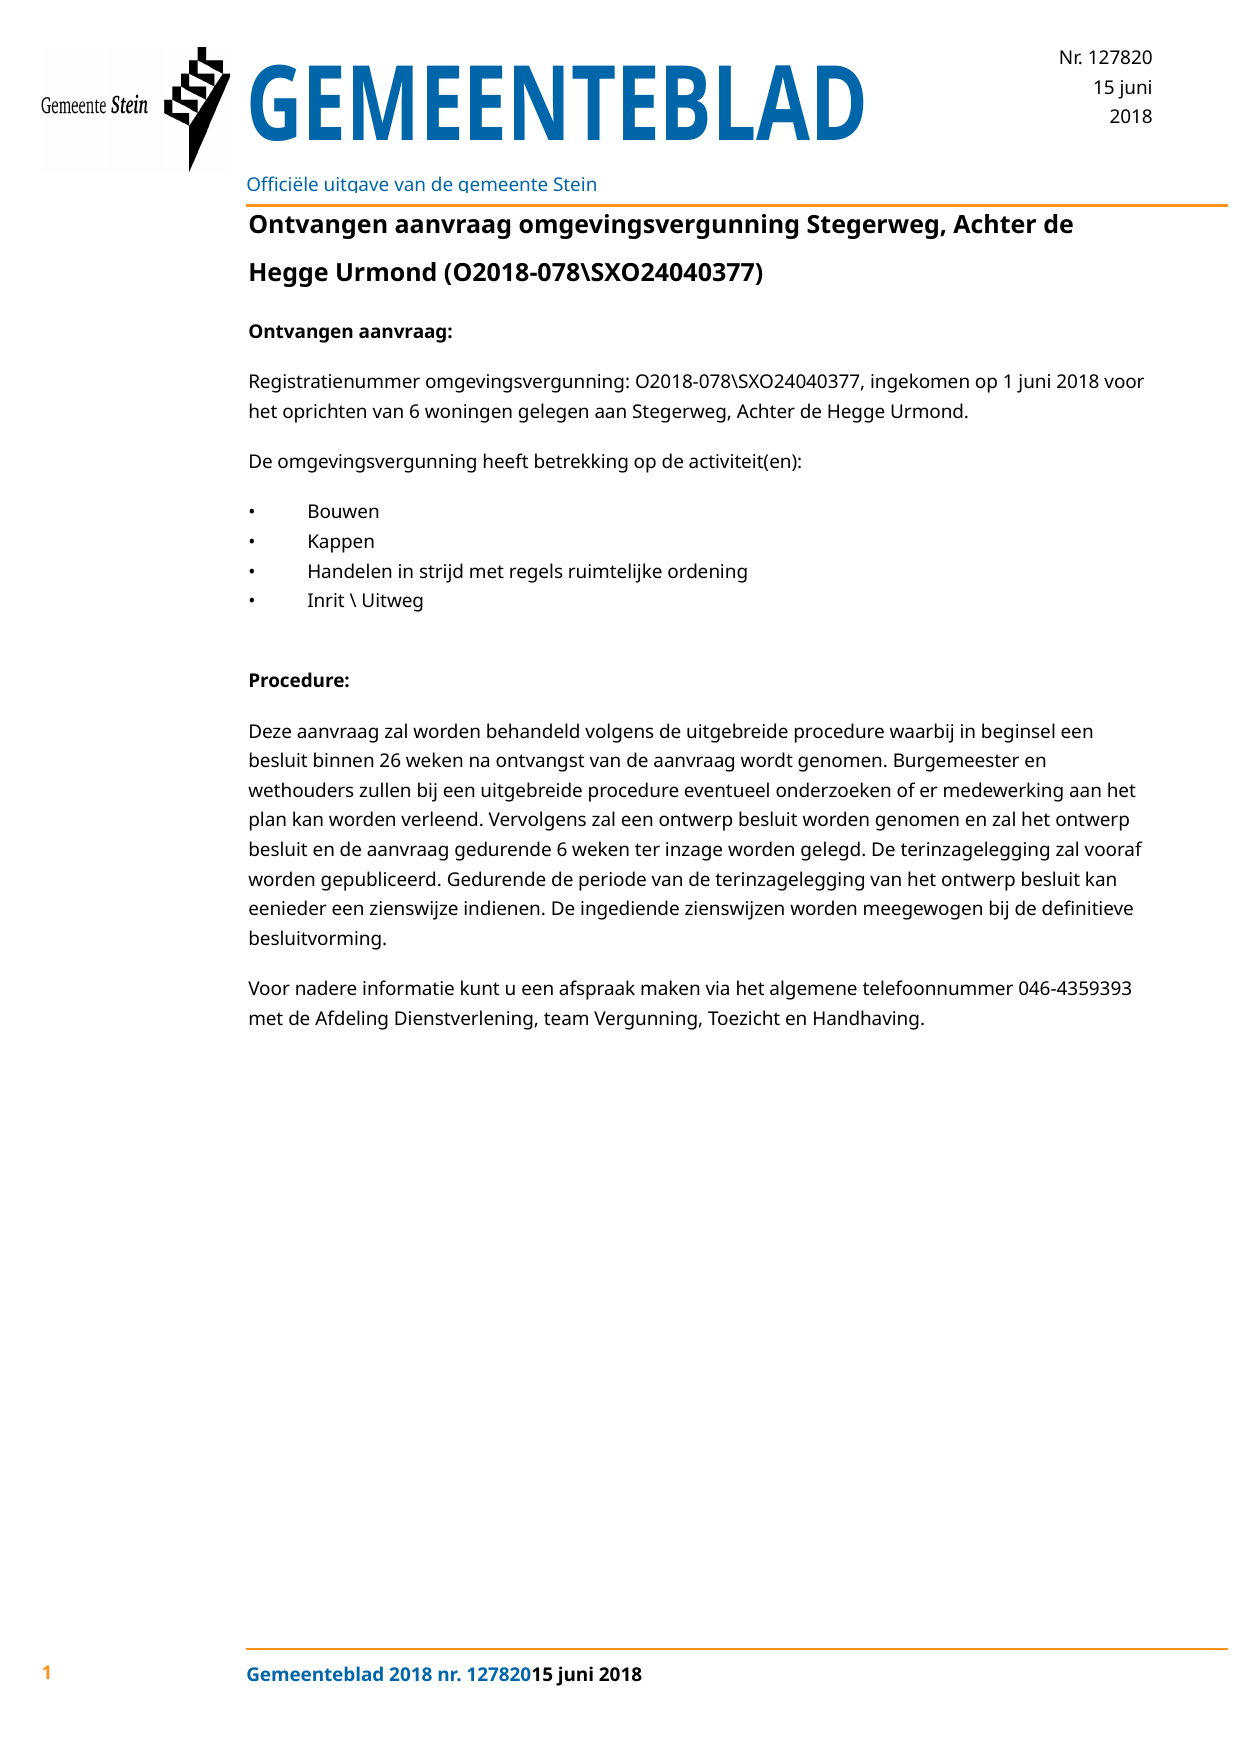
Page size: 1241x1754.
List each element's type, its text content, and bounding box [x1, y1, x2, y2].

text Registratienummer omgevingsvergunning: O2018-078\SXO24040377, ingekomen op 1 juni 2018 voor het oprichten van 6 woningen gelegen aan Stegerweg, Achter de Hegge Urmond. [248, 368, 1152, 424]
text Procedure: [248, 667, 1152, 693]
text Voor nadere informatie kunt u een afspraak maken via het algemene telefoonnummer 046-4359393 met de Afdeling Dienstverlening, team Vergunning, Toezicht en Handhaving. [248, 975, 1152, 1031]
text Ontvangen aanvraag omgevingsvergunning Stegerweg, Achter de Hegge Urmond (O2018-078\SXO24040377) [248, 207, 1152, 288]
list Kappen [248, 528, 1152, 554]
list Bouwen [248, 499, 1152, 524]
picture [41, 47, 231, 172]
list Inrit \ Uitweg [248, 587, 1152, 613]
list Handelen in strijd met regels ruimtelijke ordening [248, 558, 1152, 584]
text Deze aanvraag zal worden behandeld volgens de uitgebreide procedure waarbij in beginsel een besluit binnen 26 weken na ontvangst van de aanvraag wordt genomen. Burgemeester en wethouders zullen bij een uitgebreide procedure eventueel onderzoeken of er medewerking aan het plan kan worden verleend. Vervolgens zal een ontwerp besluit worden genomen en zal het ontwerp besluit en de aanvraag gedurende 6 weken ter inzage worden gelegd. De terinzagelegging zal vooraf worden gepubliceerd. Gedurende de periode van de terinzagelegging van het ontwerp besluit kan eenieder een zienswijze indienen. De ingediende zienswijzen worden meegewogen bij de definitieve besluitvorming. [248, 718, 1152, 951]
text Ontvangen aanvraag: [248, 318, 1152, 344]
text De omgevingsvergunning heeft betrekking op de activiteit(en): [248, 448, 1152, 474]
